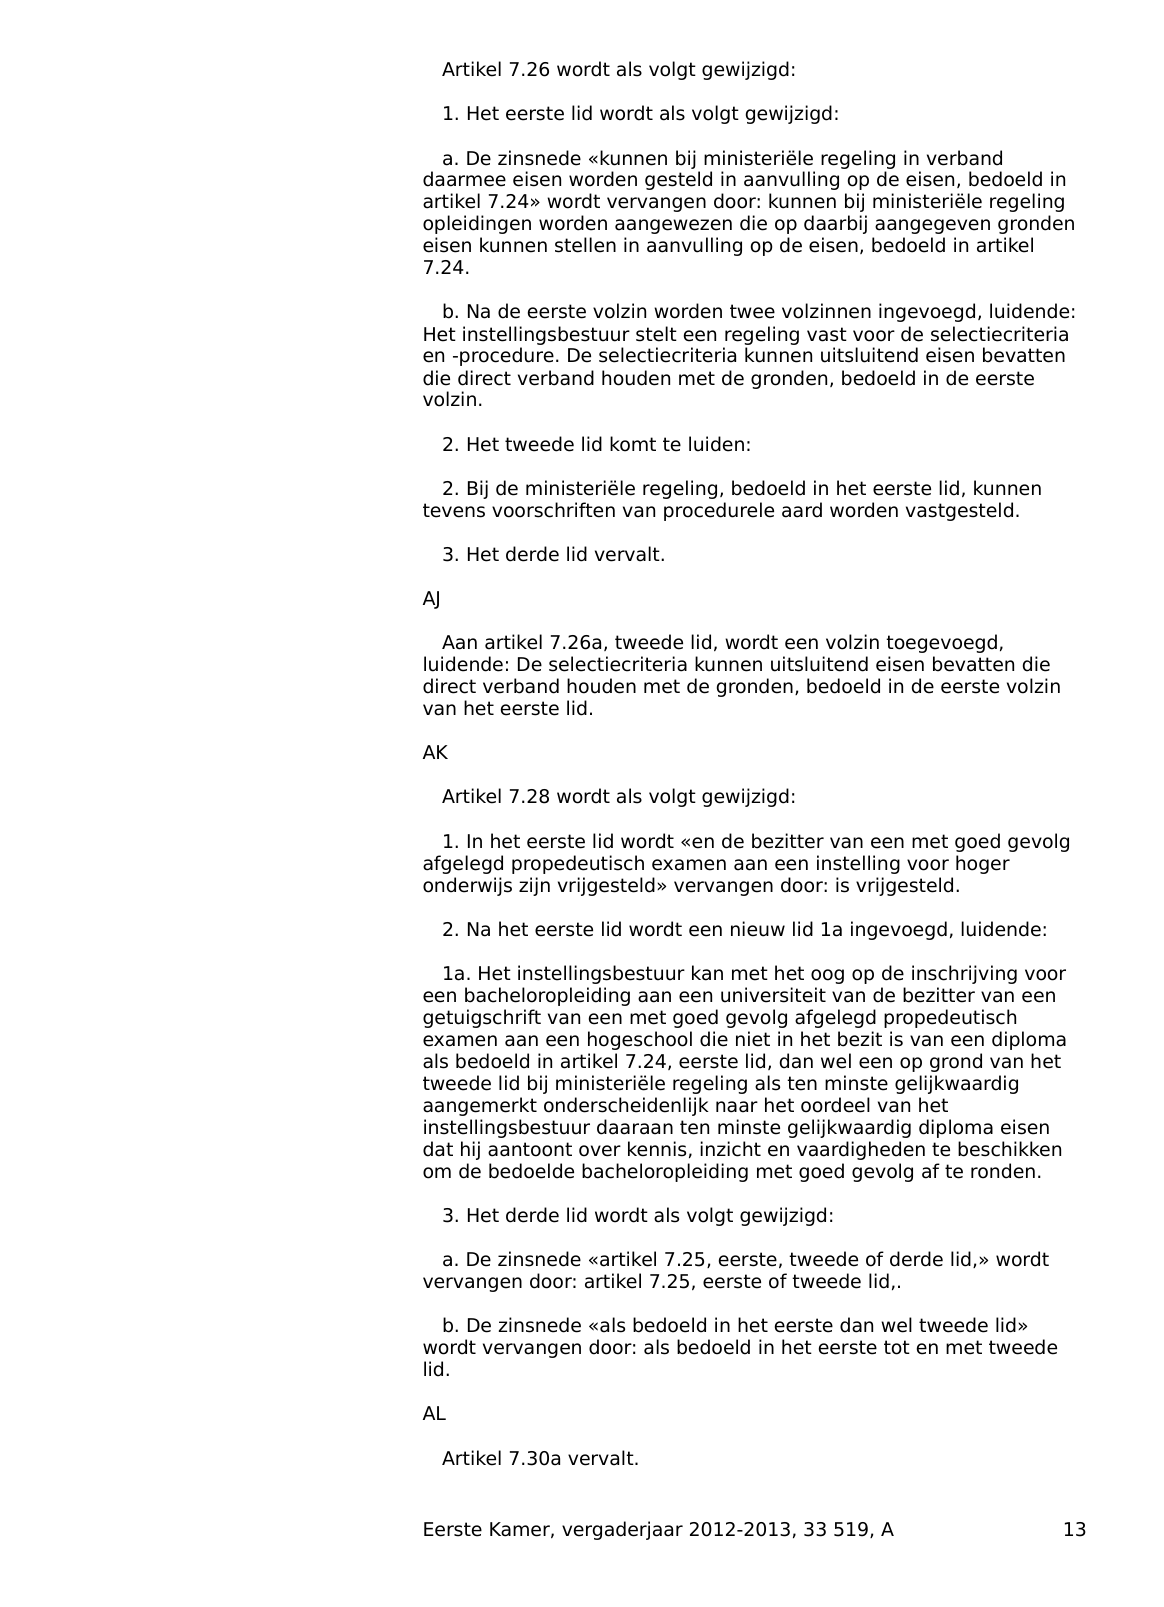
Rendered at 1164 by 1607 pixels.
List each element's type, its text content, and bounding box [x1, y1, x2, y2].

text 2. Na het eerste lid wordt een nieuw lid 1a ingevoegd, luidende: [422, 919, 1087, 941]
text AK [422, 742, 1087, 764]
text 3. Het derde lid wordt als volgt gewijzigd: [422, 1205, 1087, 1227]
text a. De zinsnede «kunnen bij ministeriële regeling in verband daarmee eisen worden gesteld in aanvulling op de eisen, bedoeld in artikel 7.24» wordt vervangen door: kunnen bij ministeriële regeling opleidingen worden aangewezen die op daarbij aangegeven gronden eisen kunnen stellen in aanvulling op de eisen, bedoeld in artikel 7.24. [422, 147, 1087, 279]
text b. De zinsnede «als bedoeld in het eerste dan wel tweede lid» wordt vervangen door: als bedoeld in het eerste tot en met tweede lid. [422, 1315, 1087, 1381]
text 2. Het tweede lid komt te luiden: [422, 433, 1087, 456]
text 1a. Het instellingsbestuur kan met het oog op de inschrijving voor een bacheloropleiding aan een universiteit van de bezitter van een getuigschrift van een met goed gevolg afgelegd propedeutisch examen aan een hogeschool die niet in het bezit is van een diploma als bedoeld in artikel 7.24, eerste lid, dan wel een op grond van het tweede lid bij ministeriële regeling als ten minste gelijkwaardig aangemerkt onderscheidenlijk naar het oordeel van het instellingsbestuur daaraan ten minste gelijkwaardig diploma eisen dat hij aantoont over kennis, inzicht en vaardigheden te beschikken om de bedoelde bacheloropleiding met goed gevolg af te ronden. [422, 963, 1087, 1183]
text 3. Het derde lid vervalt. [422, 544, 1087, 566]
text Artikel 7.28 wordt als volgt gewijzigd: [422, 786, 1087, 808]
text a. De zinsnede «artikel 7.25, eerste, tweede of derde lid,» wordt vervangen door: artikel 7.25, eerste of tweede lid,. [422, 1249, 1087, 1293]
text Artikel 7.30a vervalt. [422, 1447, 1087, 1469]
text 2. Bij de ministeriële regeling, bedoeld in het eerste lid, kunnen tevens voorschriften van procedurele aard worden vastgesteld. [422, 478, 1087, 522]
text 1. Het eerste lid wordt als volgt gewijzigd: [422, 103, 1087, 125]
text Artikel 7.26 wordt als volgt gewijzigd: [422, 59, 1087, 81]
text 1. In het eerste lid wordt «en de bezitter van een met goed gevolg afgelegd propedeutisch examen aan een instelling voor hoger onderwijs zijn vrijgesteld» vervangen door: is vrijgesteld. [422, 831, 1087, 897]
text b. Na de eerste volzin worden twee volzinnen ingevoegd, luidende: Het instellingsbestuur stelt een regeling vast voor de selectiecriteria en -procedure. De selectiecriteria kunnen uitsluitend eisen bevatten die direct verband houden met de gronden, bedoeld in de eerste volzin. [422, 301, 1087, 411]
text AJ [422, 588, 1087, 610]
text Aan artikel 7.26a, tweede lid, wordt een volzin toegevoegd, luidende: De selectiecriteria kunnen uitsluitend eisen bevatten die direct verband houden met de gronden, bedoeld in de eerste volzin van het eerste lid. [422, 632, 1087, 720]
text AL [422, 1403, 1087, 1425]
